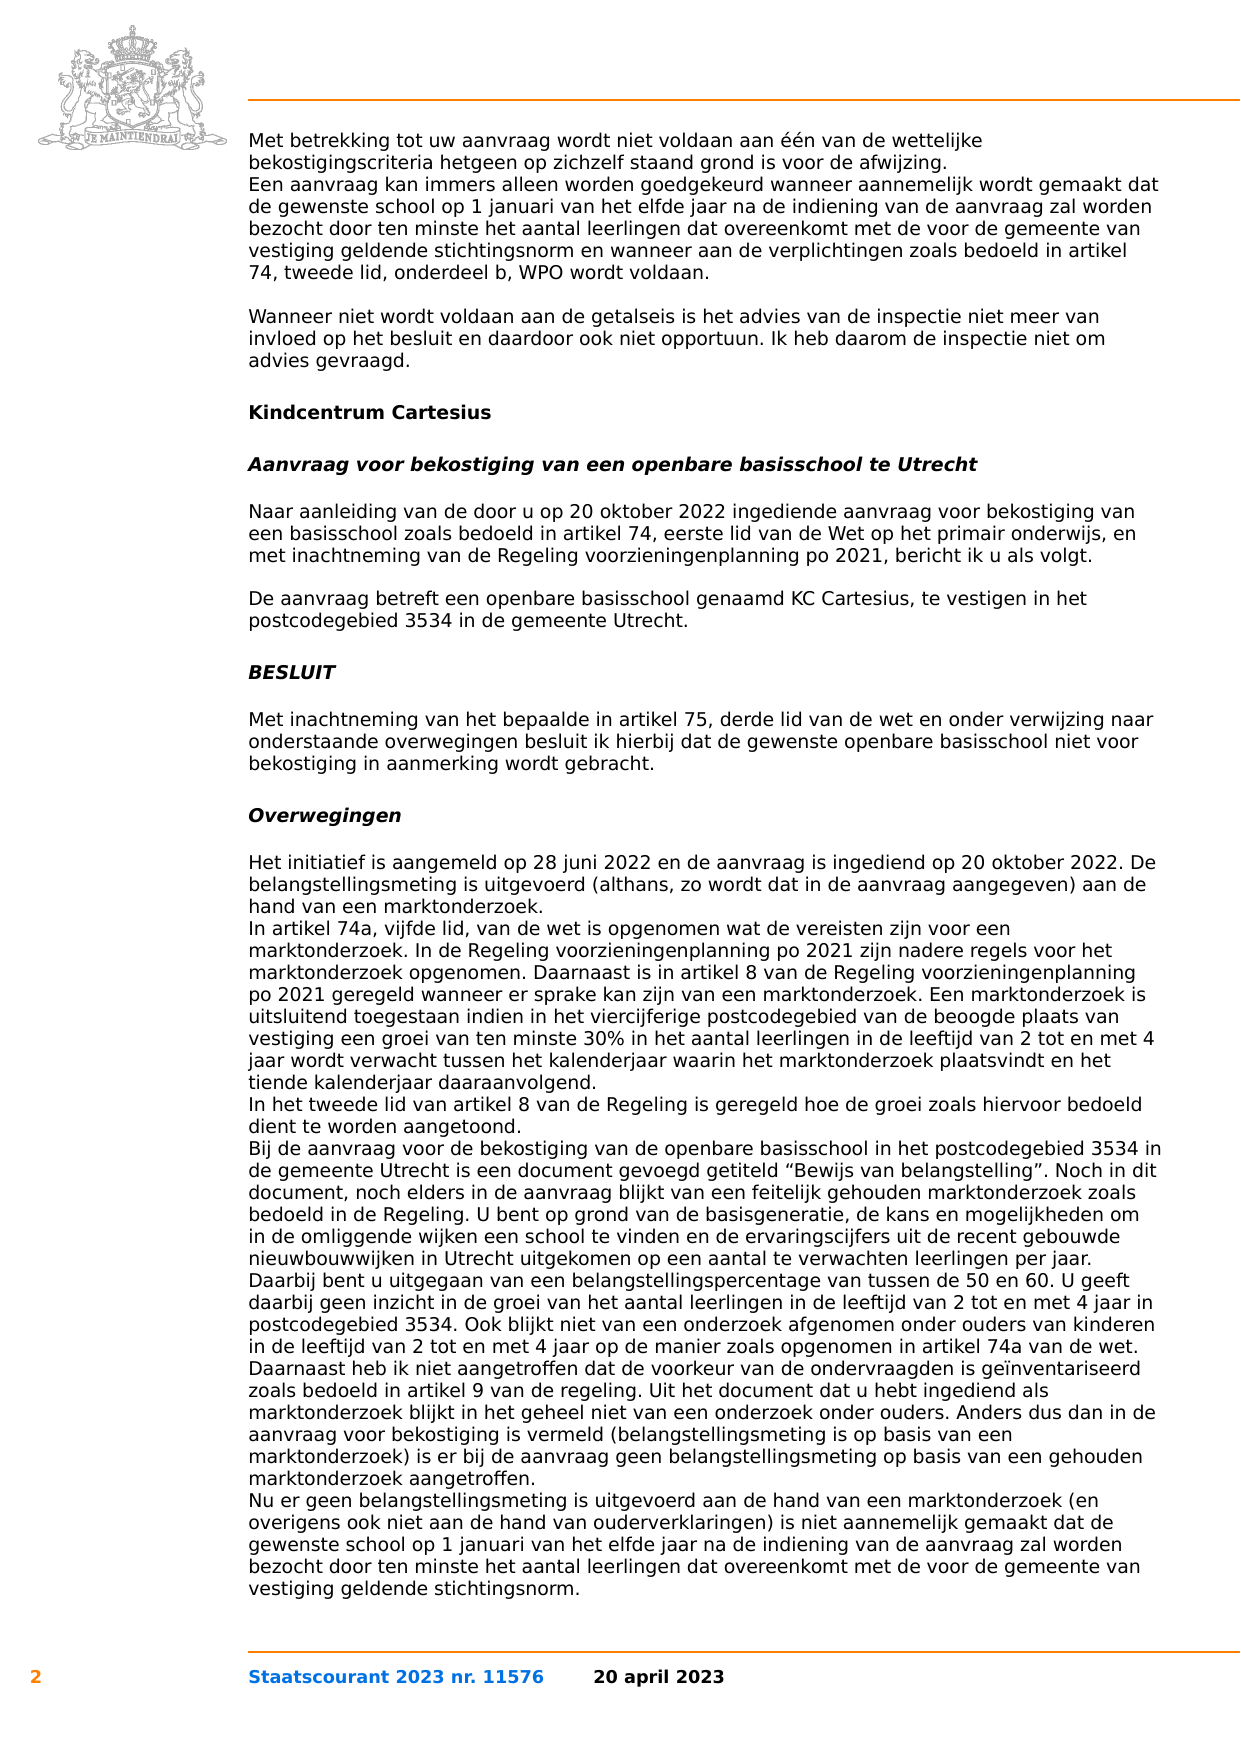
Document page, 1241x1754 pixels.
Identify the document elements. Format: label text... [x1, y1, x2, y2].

subtitle BESLUIT [248, 662, 1163, 684]
text De aanvraag betreft een openbare basisschool genaamd KC Cartesius, te vestigen in het postcodegebied 3534 in de gemeente Utrecht. [248, 588, 1163, 632]
text Naar aanleiding van de door u op 20 oktober 2022 ingediende aanvraag voor bekostiging van een basisschool zoals bedoeld in artikel 74, eerste lid van de Wet op het primair onderwijs, en met inachtneming van de Regeling voorzieningenplanning po 2021, bericht ik u als volgt. [248, 501, 1163, 566]
text In artikel 74a, vijfde lid, van de wet is opgenomen wat de vereisten zijn voor een marktonderzoek. In de Regeling voorzieningenplanning po 2021 zijn nadere regels voor het marktonderzoek opgenomen. Daarnaast is in artikel 8 van de Regeling voorzieningenplanning po 2021 geregeld wanneer er sprake kan zijn van een marktonderzoek. Een marktonderzoek is uitsluitend toegestaan indien in het viercijferige postcodegebied van de beoogde plaats van vestiging een groei van ten minste 30% in het aantal leerlingen in de leeftijd van 2 tot en met 4 jaar wordt verwacht tussen het kalenderjaar waarin het marktonderzoek plaatsvindt en het tiende kalenderjaar daaraanvolgend. [248, 918, 1163, 1094]
text Het initiatief is aangemeld op 28 juni 2022 en de aanvraag is ingediend op 20 oktober 2022. De belangstellingsmeting is uitgevoerd (althans, zo wordt dat in de aanvraag aangegeven) aan de hand van een marktonderzoek. [248, 852, 1163, 918]
text Met betrekking tot uw aanvraag wordt niet voldaan aan één van de wettelijke bekostigingscriteria hetgeen op zichzelf staand grond is voor de afwijzing. [248, 130, 1163, 174]
text Met inachtneming van het bepaalde in artikel 75, derde lid van de wet en onder verwijzing naar onderstaande overwegingen besluit ik hierbij dat de gewenste openbare basisschool niet voor bekostiging in aanmerking wordt gebracht. [248, 709, 1163, 775]
text In het tweede lid van artikel 8 van de Regeling is geregeld hoe de groei zoals hiervoor bedoeld dient te worden aangetoond. [248, 1094, 1163, 1138]
text Bij de aanvraag voor de bekostiging van de openbare basisschool in het postcodegebied 3534 in de gemeente Utrecht is een document gevoegd getiteld “Bewijs van belangstelling”. Noch in dit document, noch elders in de aanvraag blijkt van een feitelijk gehouden marktonderzoek zoals bedoeld in de Regeling. U bent op grond van de basisgeneratie, de kans en mogelijkheden om in de omliggende wijken een school te vinden en de ervaringscijfers uit de recent gebouwde nieuwbouwwijken in Utrecht uitgekomen op een aantal te verwachten leerlingen per jaar. Daarbij bent u uitgegaan van een belangstellingspercentage van tussen de 50 en 60. U geeft daarbij geen inzicht in de groei van het aantal leerlingen in de leeftijd van 2 tot en met 4 jaar in postcodegebied 3534. Ook blijkt niet van een onderzoek afgenomen onder ouders van kinderen in de leeftijd van 2 tot en met 4 jaar op de manier zoals opgenomen in artikel 74a van de wet. Daarnaast heb ik niet aangetroffen dat de voorkeur van de ondervraagden is geïnventariseerd zoals bedoeld in artikel 9 van de regeling. Uit het document dat u hebt ingediend als marktonderzoek blijkt in het geheel niet van een onderzoek onder ouders. Anders dus dan in de aanvraag voor bekostiging is vermeld (belangstellingsmeting is op basis van een marktonderzoek) is er bij de aanvraag geen belangstellingsmeting op basis van een gehouden marktonderzoek aangetroffen. [248, 1138, 1163, 1489]
text Een aanvraag kan immers alleen worden goedgekeurd wanneer aannemelijk wordt gemaakt dat de gewenste school op 1 januari van het elfde jaar na de indiening van de aanvraag zal worden bezocht door ten minste het aantal leerlingen dat overeenkomt met de voor de gemeente van vestiging geldende stichtingsnorm en wanneer aan de verplichtingen zoals bedoeld in artikel 74, tweede lid, onderdeel b, WPO wordt voldaan. [248, 174, 1163, 284]
subtitle Overwegingen [248, 805, 1163, 827]
subtitle Aanvraag voor bekostiging van een openbare basisschool te Utrecht [248, 453, 1163, 476]
text Wanneer niet wordt voldaan aan de getalseis is het advies van de inspectie niet meer van invloed op het besluit en daardoor ook niet opportuun. Ik heb daarom de inspectie niet om advies gevraagd. [248, 306, 1163, 372]
picture [38, 25, 227, 150]
text Nu er geen belangstellingsmeting is uitgevoerd aan de hand van een marktonderzoek (en overigens ook niet aan de hand van ouderverklaringen) is niet aannemelijk gemaakt dat de gewenste school op 1 januari van het elfde jaar na de indiening van de aanvraag zal worden bezocht door ten minste het aantal leerlingen dat overeenkomt met de voor de gemeente van vestiging geldende stichtingsnorm. [248, 1489, 1163, 1599]
subtitle Kindcentrum Cartesius [248, 402, 1163, 423]
